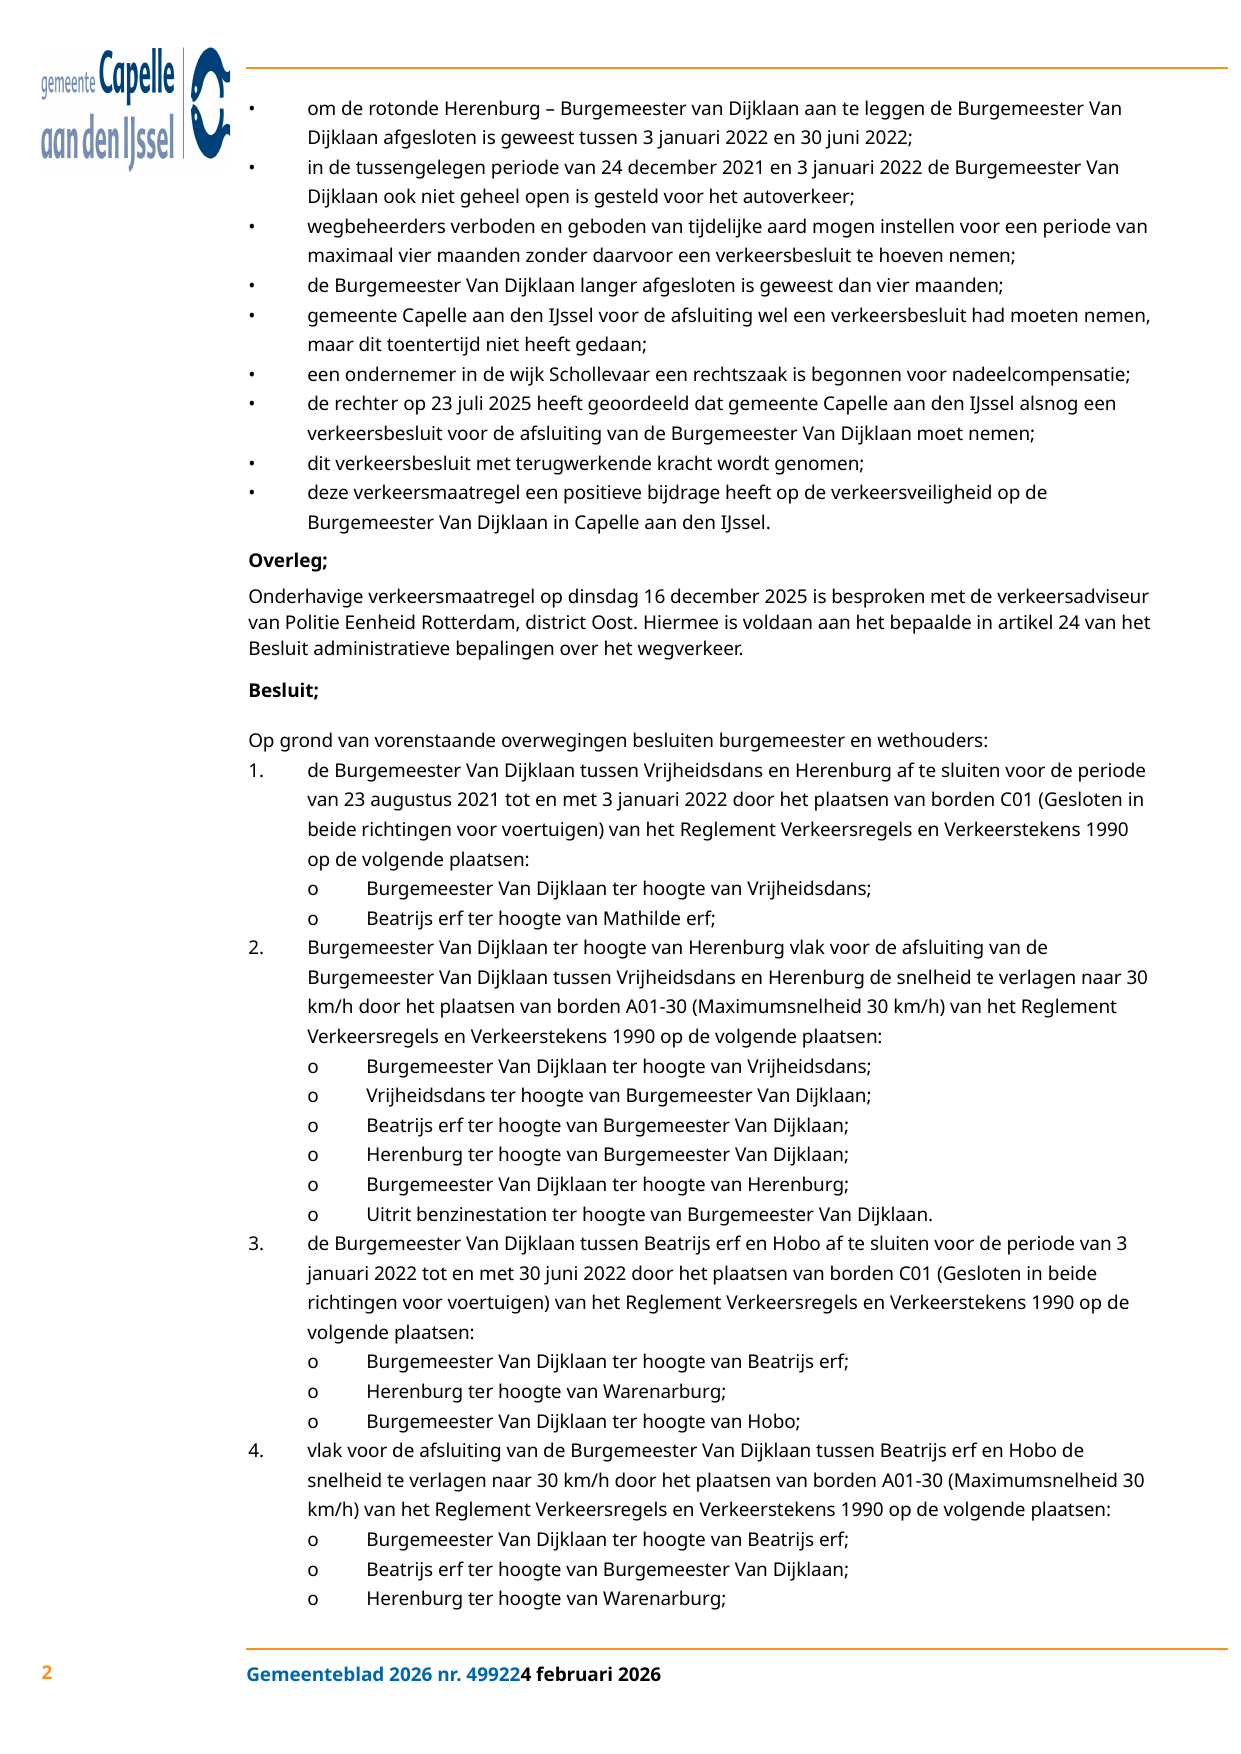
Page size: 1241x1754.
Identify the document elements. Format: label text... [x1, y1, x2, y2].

list de Burgemeester Van Dijklaan tussen Beatrijs erf en Hobo af te sluiten voor de periode van 3 januari 2022 tot en met 30 juni 2022 door het plaatsen van borden C01 (Gesloten in beide richtingen voor voertuigen) van het Reglement Verkeersregels en Verkeerstekens 1990 op de volgende plaatsen: [248, 1230, 1152, 1345]
list Burgemeester Van Dijklaan ter hoogte van Herenburg vlak voor de afsluiting van de Burgemeester Van Dijklaan tussen Vrijheidsdans en Herenburg de snelheid te verlagen naar 30 km/h door het plaatsen van borden A01-30 (Maximumsnelheid 30 km/h) van het Reglement Verkeersregels en Verkeerstekens 1990 op de volgende plaatsen: [248, 934, 1152, 1049]
list wegbeheerders verboden en geboden van tijdelijke aard mogen instellen voor een periode van maximaal vier maanden zonder daarvoor een verkeersbesluit te hoeven nemen; [248, 213, 1152, 268]
list Herenburg ter hoogte van Burgemeester Van Dijklaan; [307, 1142, 1152, 1167]
list gemeente Capelle aan den IJssel voor de afsluiting wel een verkeersbesluit had moeten nemen, maar dit toentertijd niet heeft gedaan; [248, 302, 1152, 357]
list Beatrijs erf ter hoogte van Burgemeester Van Dijklaan; [307, 1112, 1152, 1138]
list Vrijheidsdans ter hoogte van Burgemeester Van Dijklaan; [307, 1082, 1152, 1108]
list Uitrit benzinestation ter hoogte van Burgemeester Van Dijklaan. [307, 1201, 1152, 1226]
picture [41, 47, 231, 172]
list Burgemeester Van Dijklaan ter hoogte van Beatrijs erf; [307, 1349, 1152, 1374]
text Onderhavige verkeersmaatregel op dinsdag 16 december 2025 is besproken met de verkeersadviseur van Politie Eenheid Rotterdam, district Oost. Hiermee is voldaan aan het bepaalde in artikel 24 van het Besluit administratieve bepalingen over het wegverkeer. [248, 583, 1152, 661]
list Burgemeester Van Dijklaan ter hoogte van Herenburg; [307, 1171, 1152, 1197]
list een ondernemer in de wijk Schollevaar een rechtszaak is begonnen voor nadeelcompensatie; [248, 361, 1152, 387]
list Burgemeester Van Dijklaan ter hoogte van Vrijheidsdans; [307, 1053, 1152, 1078]
list Beatrijs erf ter hoogte van Burgemeester Van Dijklaan; [307, 1556, 1152, 1581]
list in de tussengelegen periode van 24 december 2021 en 3 januari 2022 de Burgemeester Van Dijklaan ook niet geheel open is gesteld voor het autoverkeer; [248, 154, 1152, 209]
list Burgemeester Van Dijklaan ter hoogte van Beatrijs erf; [307, 1526, 1152, 1552]
list Beatrijs erf ter hoogte van Mathilde erf; [307, 905, 1152, 931]
list Herenburg ter hoogte van Warenarburg; [307, 1378, 1152, 1404]
text Op grond van vorenstaande overwegingen besluiten burgemeester en wethouders: [248, 727, 1152, 753]
text Overleg; [248, 547, 1152, 573]
list de Burgemeester Van Dijklaan langer afgesloten is geweest dan vier maanden; [248, 272, 1152, 298]
list de rechter op 23 juli 2025 heeft geoordeeld dat gemeente Capelle aan den IJssel alsnog een verkeersbesluit voor de afsluiting van de Burgemeester Van Dijklaan moet nemen; [248, 391, 1152, 446]
list om de rotonde Herenburg – Burgemeester van Dijklaan aan te leggen de Burgemeester Van Dijklaan afgesloten is geweest tussen 3 januari 2022 en 30 juni 2022; [248, 95, 1152, 150]
list Burgemeester Van Dijklaan ter hoogte van Vrijheidsdans; [307, 875, 1152, 901]
list Burgemeester Van Dijklaan ter hoogte van Hobo; [307, 1408, 1152, 1433]
list vlak voor de afsluiting van de Burgemeester Van Dijklaan tussen Beatrijs erf en Hobo de snelheid te verlagen naar 30 km/h door het plaatsen van borden A01-30 (Maximumsnelheid 30 km/h) van het Reglement Verkeersregels en Verkeerstekens 1990 op de volgende plaatsen: [248, 1437, 1152, 1522]
list Herenburg ter hoogte van Warenarburg; [307, 1585, 1152, 1611]
list dit verkeersbesluit met terugwerkende kracht wordt genomen; [248, 450, 1152, 476]
list de Burgemeester Van Dijklaan tussen Vrijheidsdans en Herenburg af te sluiten voor de periode van 23 augustus 2021 tot en met 3 januari 2022 door het plaatsen van borden C01 (Gesloten in beide richtingen voor voertuigen) van het Reglement Verkeersregels en Verkeerstekens 1990 op de volgende plaatsen: [248, 757, 1152, 871]
list deze verkeersmaatregel een positieve bijdrage heeft op de verkeersveiligheid op de Burgemeester Van Dijklaan in Capelle aan den IJssel. [248, 479, 1152, 535]
text Besluit; [248, 677, 1152, 703]
